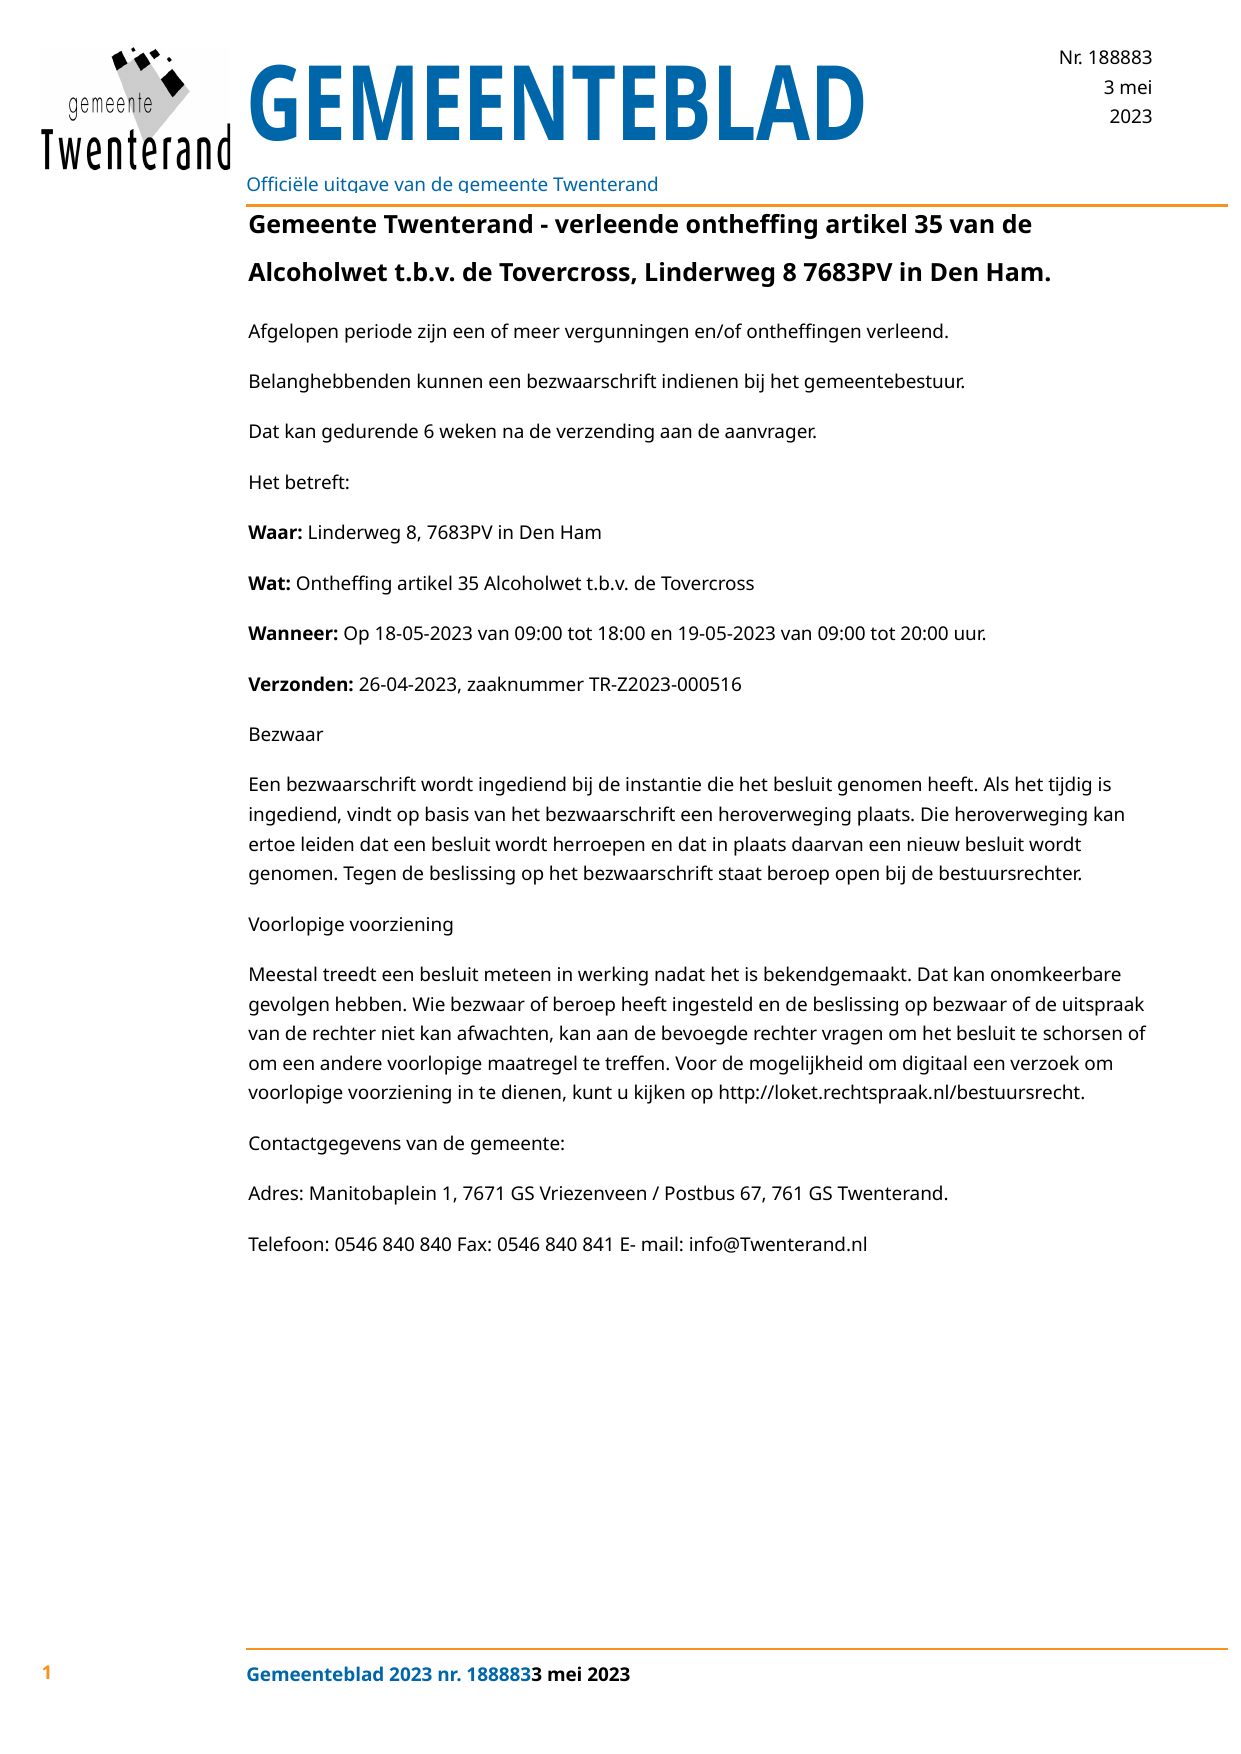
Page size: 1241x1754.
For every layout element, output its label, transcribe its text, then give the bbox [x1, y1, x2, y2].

text Het betreft: [248, 469, 1152, 495]
text Wanneer: Op 18-05-2023 van 09:00 tot 18:00 en 19-05-2023 van 09:00 tot 20:00 uur. [248, 620, 1152, 646]
text Belanghebbenden kunnen een bezwaarschrift indienen bij het gemeentebestuur. [248, 368, 1152, 394]
text Wat: Ontheffing artikel 35 Alcoholwet t.b.v. de Tovercross [248, 570, 1152, 596]
picture [41, 47, 231, 172]
text Gemeente Twenterand - verleende ontheffing artikel 35 van de Alcoholwet t.b.v. de Tovercross, Linderweg 8 7683PV in Den Ham. [248, 207, 1152, 288]
text Waar: Linderweg 8, 7683PV in Den Ham [248, 519, 1152, 545]
text Verzonden: 26-04-2023, zaaknummer TR-Z2023-000516 [248, 671, 1152, 697]
text Een bezwaarschrift wordt ingediend bij de instantie die het besluit genomen heeft. Als het tijdig is ingediend, vindt op basis van het bezwaarschrift een heroverweging plaats. Die heroverweging kan ertoe leiden dat een besluit wordt herroepen en dat in plaats daarvan een nieuw besluit wordt genomen. Tegen de beslissing op het bezwaarschrift staat beroep open bij de bestuursrechter. [248, 772, 1152, 886]
text Adres: Manitobaplein 1, 7671 GS Vriezenveen / Postbus 67, 761 GS Twenterand. [248, 1180, 1152, 1206]
text Telefoon: 0546 840 840 Fax: 0546 840 841 E- mail: info@Twenterand.nl [248, 1231, 1152, 1257]
text Contactgegevens van de gemeente: [248, 1130, 1152, 1156]
text Voorlopige voorziening [248, 911, 1152, 937]
text Afgelopen periode zijn een of meer vergunningen en/of ontheffingen verleend. [248, 318, 1152, 344]
text Meestal treedt een besluit meteen in werking nadat het is bekendgemaakt. Dat kan onomkeerbare gevolgen hebben. Wie bezwaar of beroep heeft ingesteld en de beslissing op bezwaar of de uitspraak van de rechter niet kan afwachten, kan aan de bevoegde rechter vragen om het besluit te schorsen of om een andere voorlopige maatregel te treffen. Voor de mogelijkheid om digitaal een verzoek om voorlopige voorziening in te dienen, kunt u kijken op http://loket.rechtspraak.nl/bestuursrecht. [248, 961, 1152, 1105]
text Bezwaar [248, 721, 1152, 747]
text Dat kan gedurende 6 weken na de verzending aan de aanvrager. [248, 419, 1152, 444]
